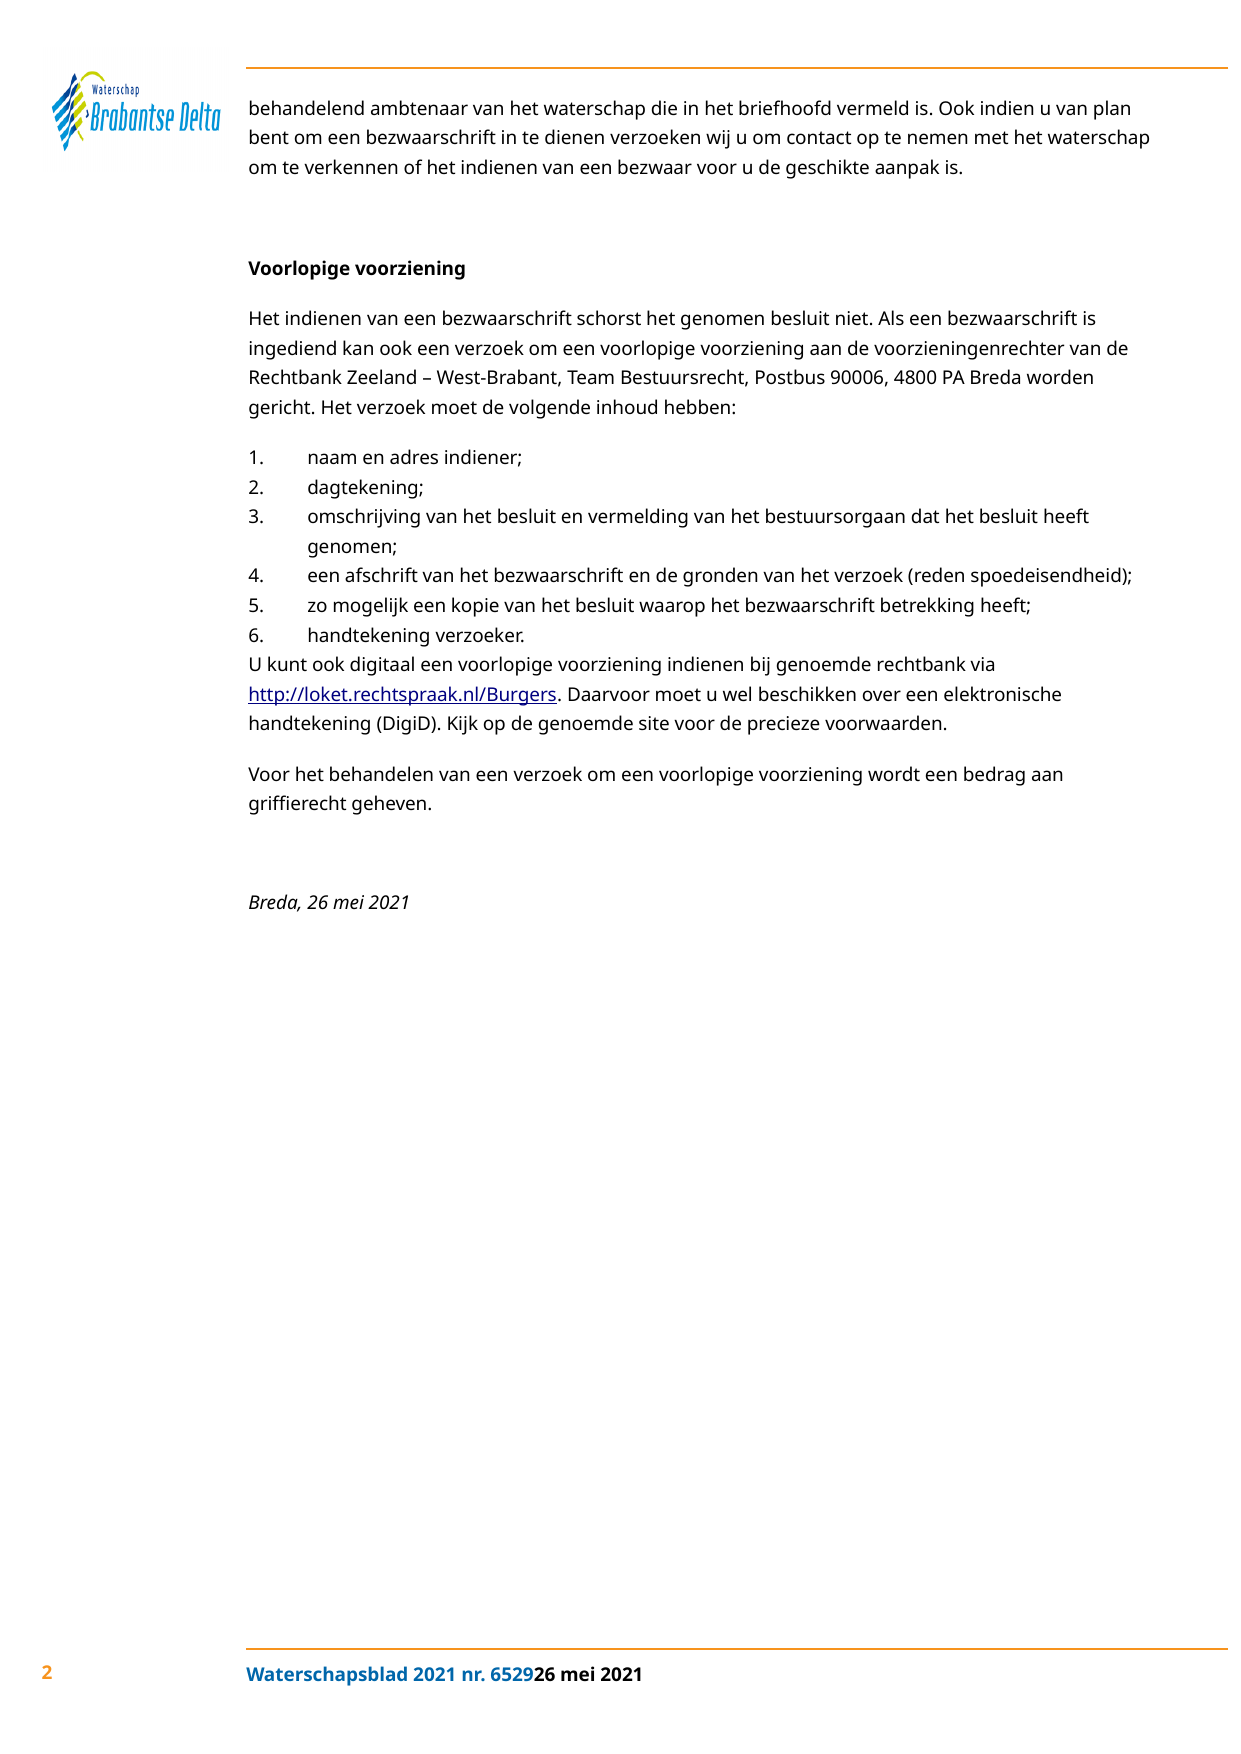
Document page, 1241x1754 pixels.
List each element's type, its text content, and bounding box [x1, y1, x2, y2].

text behandelend ambtenaar van het waterschap die in het briefhoofd vermeld is. Ook indien u van plan bent om een bezwaarschrift in te dienen verzoeken wij u om contact op te nemen met het waterschap om te verkennen of het indienen van een bezwaar voor u de geschikte aanpak is. [248, 95, 1152, 180]
list naam en adres indiener; [248, 444, 1152, 470]
list handtekening verzoeker. [248, 622, 1152, 648]
list dagtekening; [248, 474, 1152, 500]
list een afschrift van het bezwaarschrift en de gronden van het verzoek (reden spoedeisendheid); [248, 563, 1152, 588]
list zo mogelijk een kopie van het besluit waarop het bezwaarschrift betrekking heeft; [248, 592, 1152, 618]
list omschrijving van het besluit en vermelding van het bestuursorgaan dat het besluit heeft genomen; [248, 503, 1152, 559]
text Voorlopige voorziening [248, 255, 1152, 281]
picture [41, 47, 231, 172]
text U kunt ook digitaal een voorlopige voorziening indienen bij genoemde rechtbank via http://loket.rechtspraak.nl/Burgers. Daarvoor moet u wel beschikken over een elektronische handtekening (DigiD). Kijk op de genoemde site voor de precieze voorwaarden. [248, 651, 1152, 736]
text Breda, 26 mei 2021 [248, 889, 1152, 914]
text Voor het behandelen van een verzoek om een voorlopige voorziening wordt een bedrag aan griffierecht geheven. [248, 761, 1152, 816]
text Het indienen van een bezwaarschrift schorst het genomen besluit niet. Als een bezwaarschrift is ingediend kan ook een verzoek om een voorlopige voorziening aan de voorzieningenrechter van de Rechtbank Zeeland – West-Brabant, Team Bestuursrecht, Postbus 90006, 4800 PA Breda worden gericht. Het verzoek moet de volgende inhoud hebben: [248, 305, 1152, 420]
